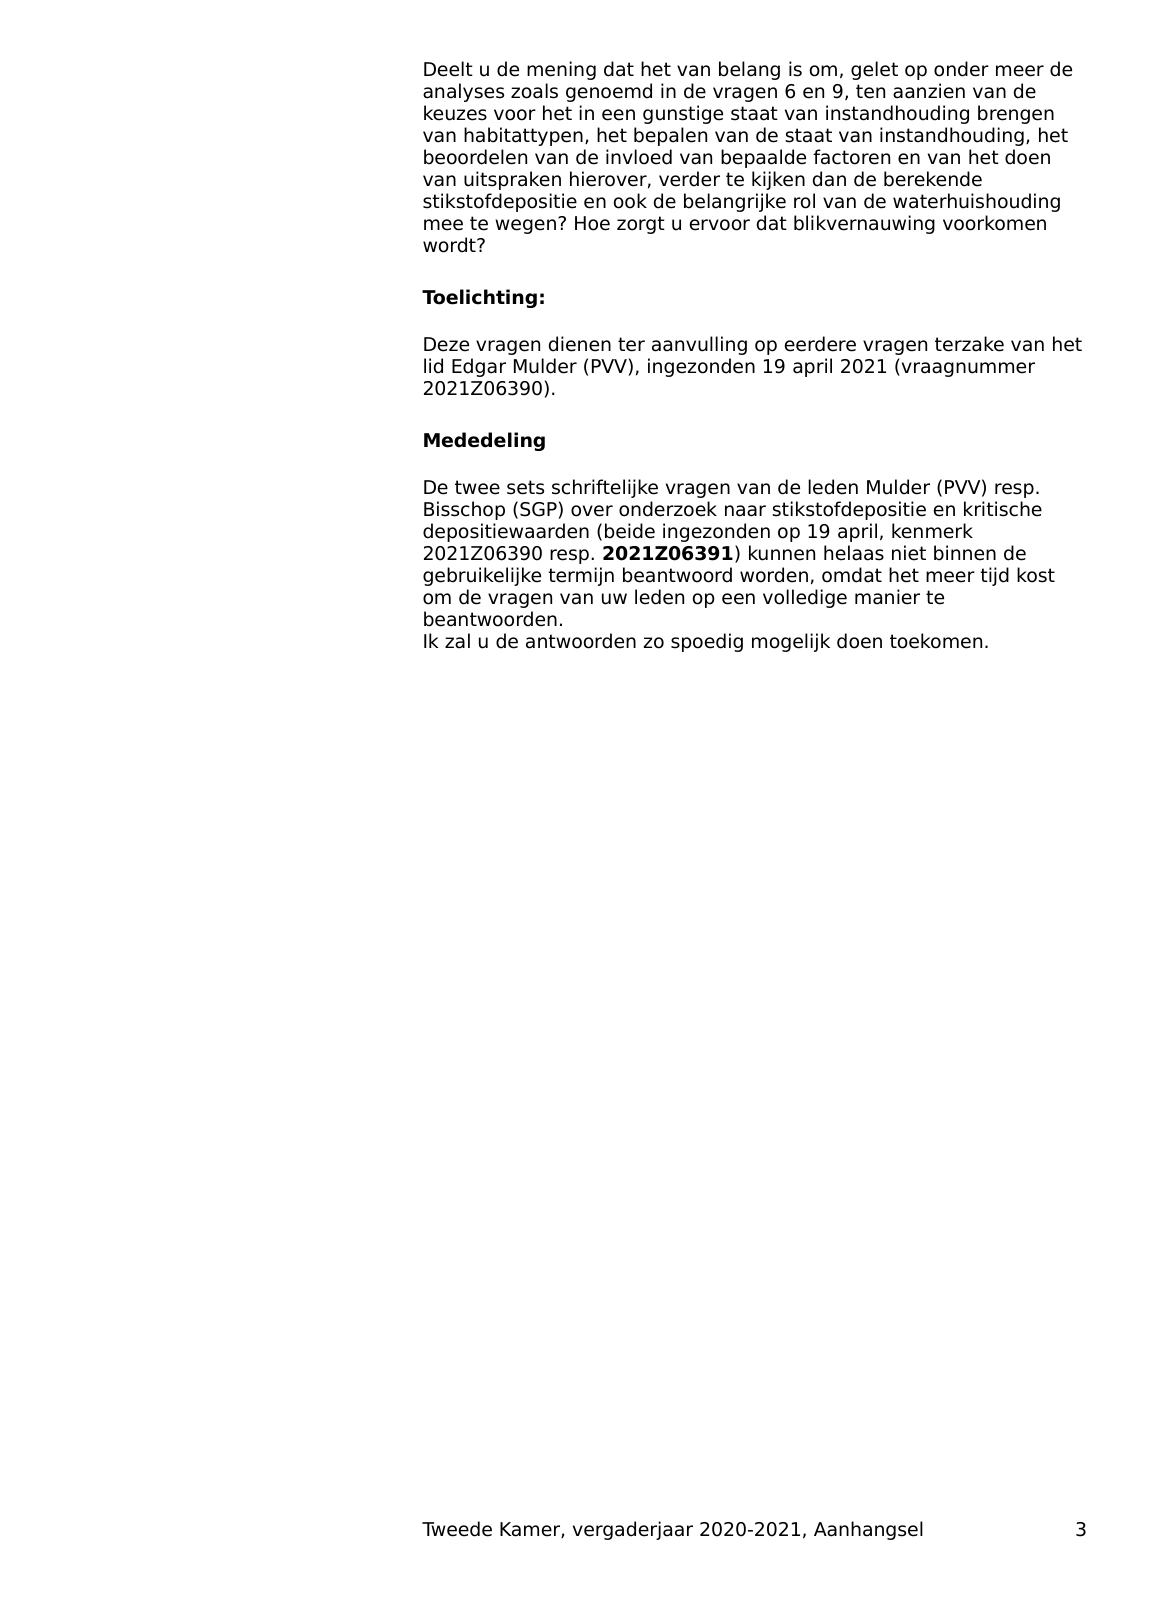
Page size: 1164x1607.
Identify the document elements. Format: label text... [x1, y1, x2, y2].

text Ik zal u de antwoorden zo spoedig mogelijk doen toekomen. [422, 631, 1087, 653]
text De twee sets schriftelijke vragen van de leden Mulder (PVV) resp. Bisschop (SGP) over onderzoek naar stikstofdepositie en kritische depositiewaarden (beide ingezonden op 19 april, kenmerk 2021Z06390 resp. 2021Z06391) kunnen helaas niet binnen de gebruikelijke termijn beantwoord worden, omdat het meer tijd kost om de vragen van uw leden op een volledige manier te beantwoorden. [422, 477, 1087, 631]
subtitle Mededeling [422, 430, 1087, 452]
subtitle Toelichting: [422, 287, 1087, 309]
text Deelt u de mening dat het van belang is om, gelet op onder meer de analyses zoals genoemd in de vragen 6 en 9, ten aanzien van de keuzes voor het in een gunstige staat van instandhouding brengen van habitattypen, het bepalen van de staat van instandhouding, het beoordelen van de invloed van bepaalde factoren en van het doen van uitspraken hierover, verder te kijken dan de berekende stikstofdepositie en ook de belangrijke rol van de waterhuishouding mee te wegen? Hoe zorgt u ervoor dat blikvernauwing voorkomen wordt? [422, 59, 1087, 257]
text Deze vragen dienen ter aanvulling op eerdere vragen terzake van het lid Edgar Mulder (PVV), ingezonden 19 april 2021 (vraagnummer 2021Z06390). [422, 334, 1087, 400]
